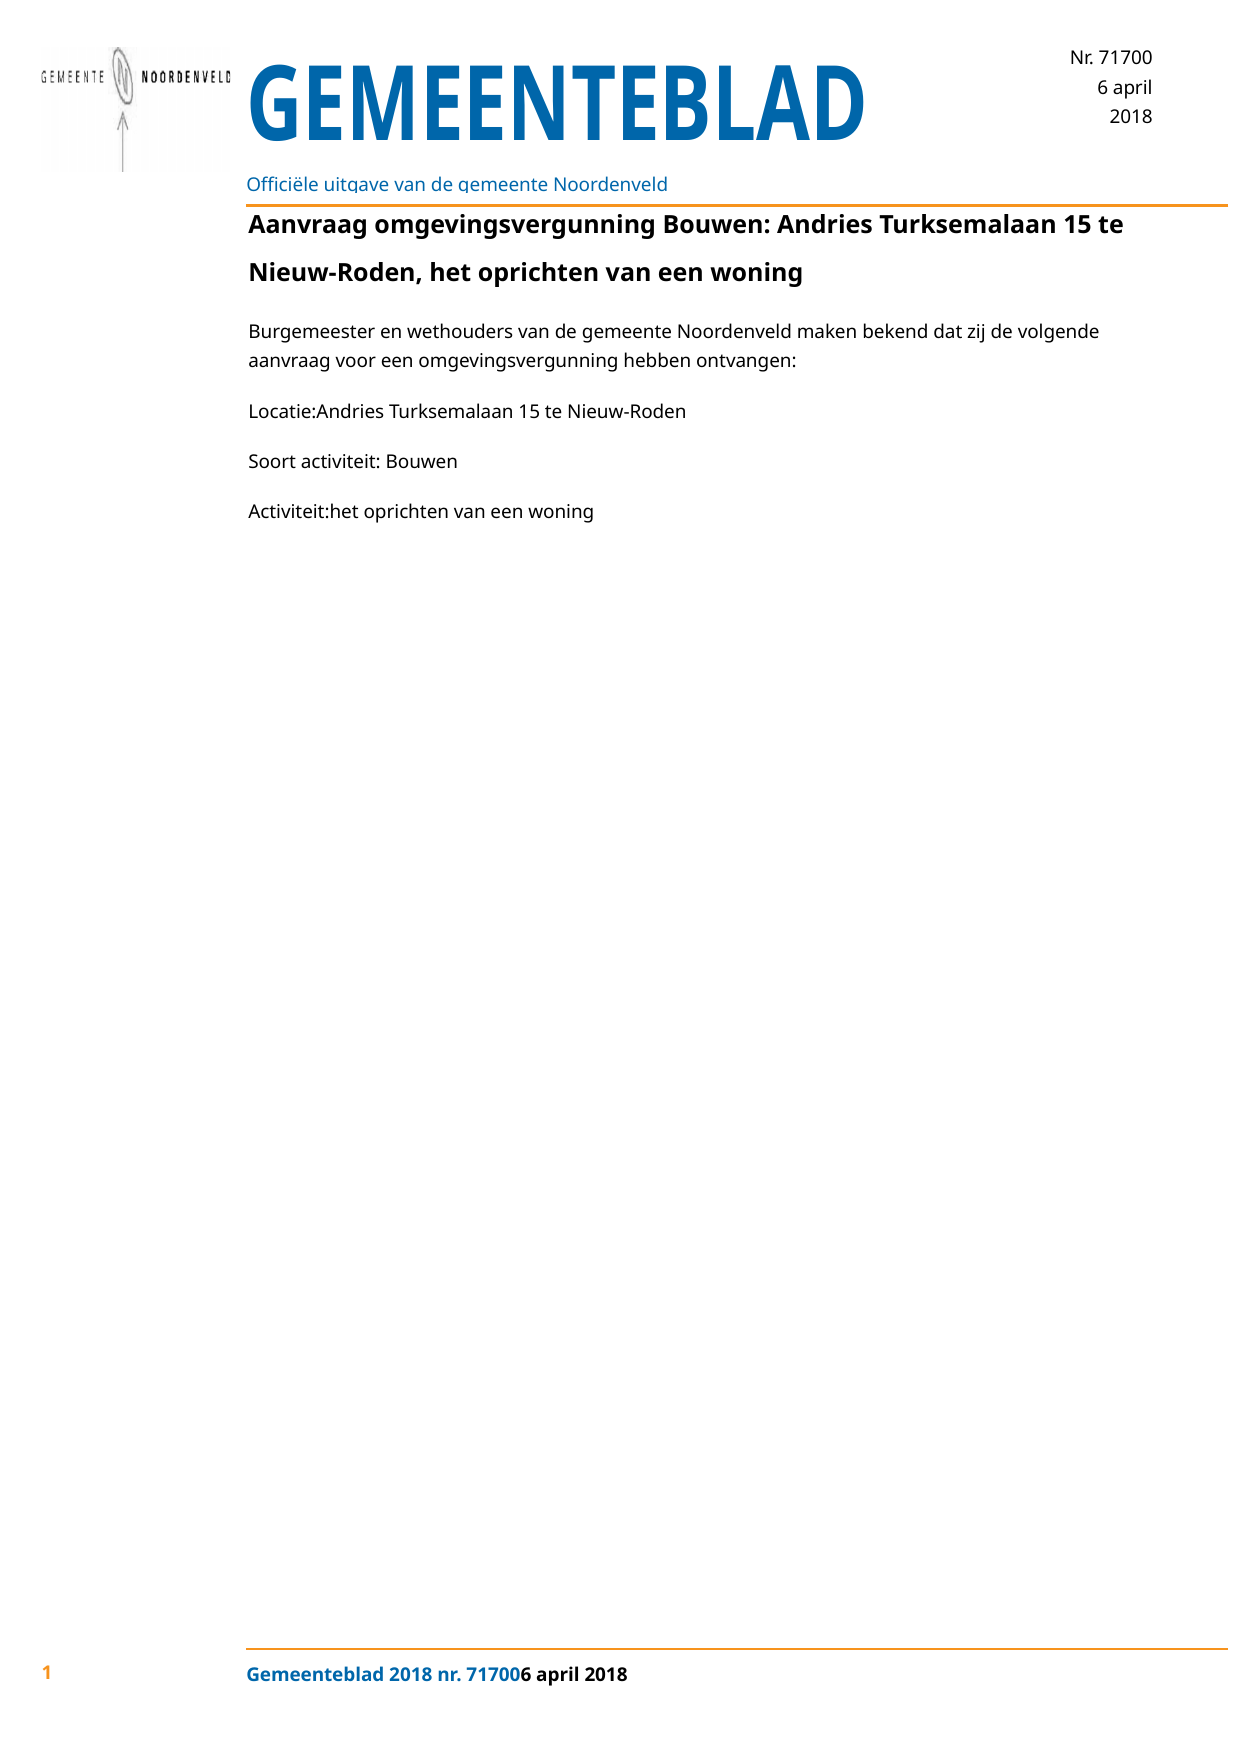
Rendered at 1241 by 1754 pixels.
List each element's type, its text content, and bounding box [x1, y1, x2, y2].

text Activiteit:het oprichten van een woning [248, 499, 1152, 524]
text Soort activiteit: Bouwen [248, 448, 1152, 474]
text Burgemeester en wethouders van de gemeente Noordenveld maken bekend dat zij de volgende aanvraag voor een omgevingsvergunning hebben ontvangen: [248, 318, 1152, 373]
picture [41, 47, 231, 172]
text Aanvraag omgevingsvergunning Bouwen: Andries Turksemalaan 15 te Nieuw-Roden, het oprichten van een woning [248, 207, 1152, 288]
text Locatie:Andries Turksemalaan 15 te Nieuw-Roden [248, 398, 1152, 424]
